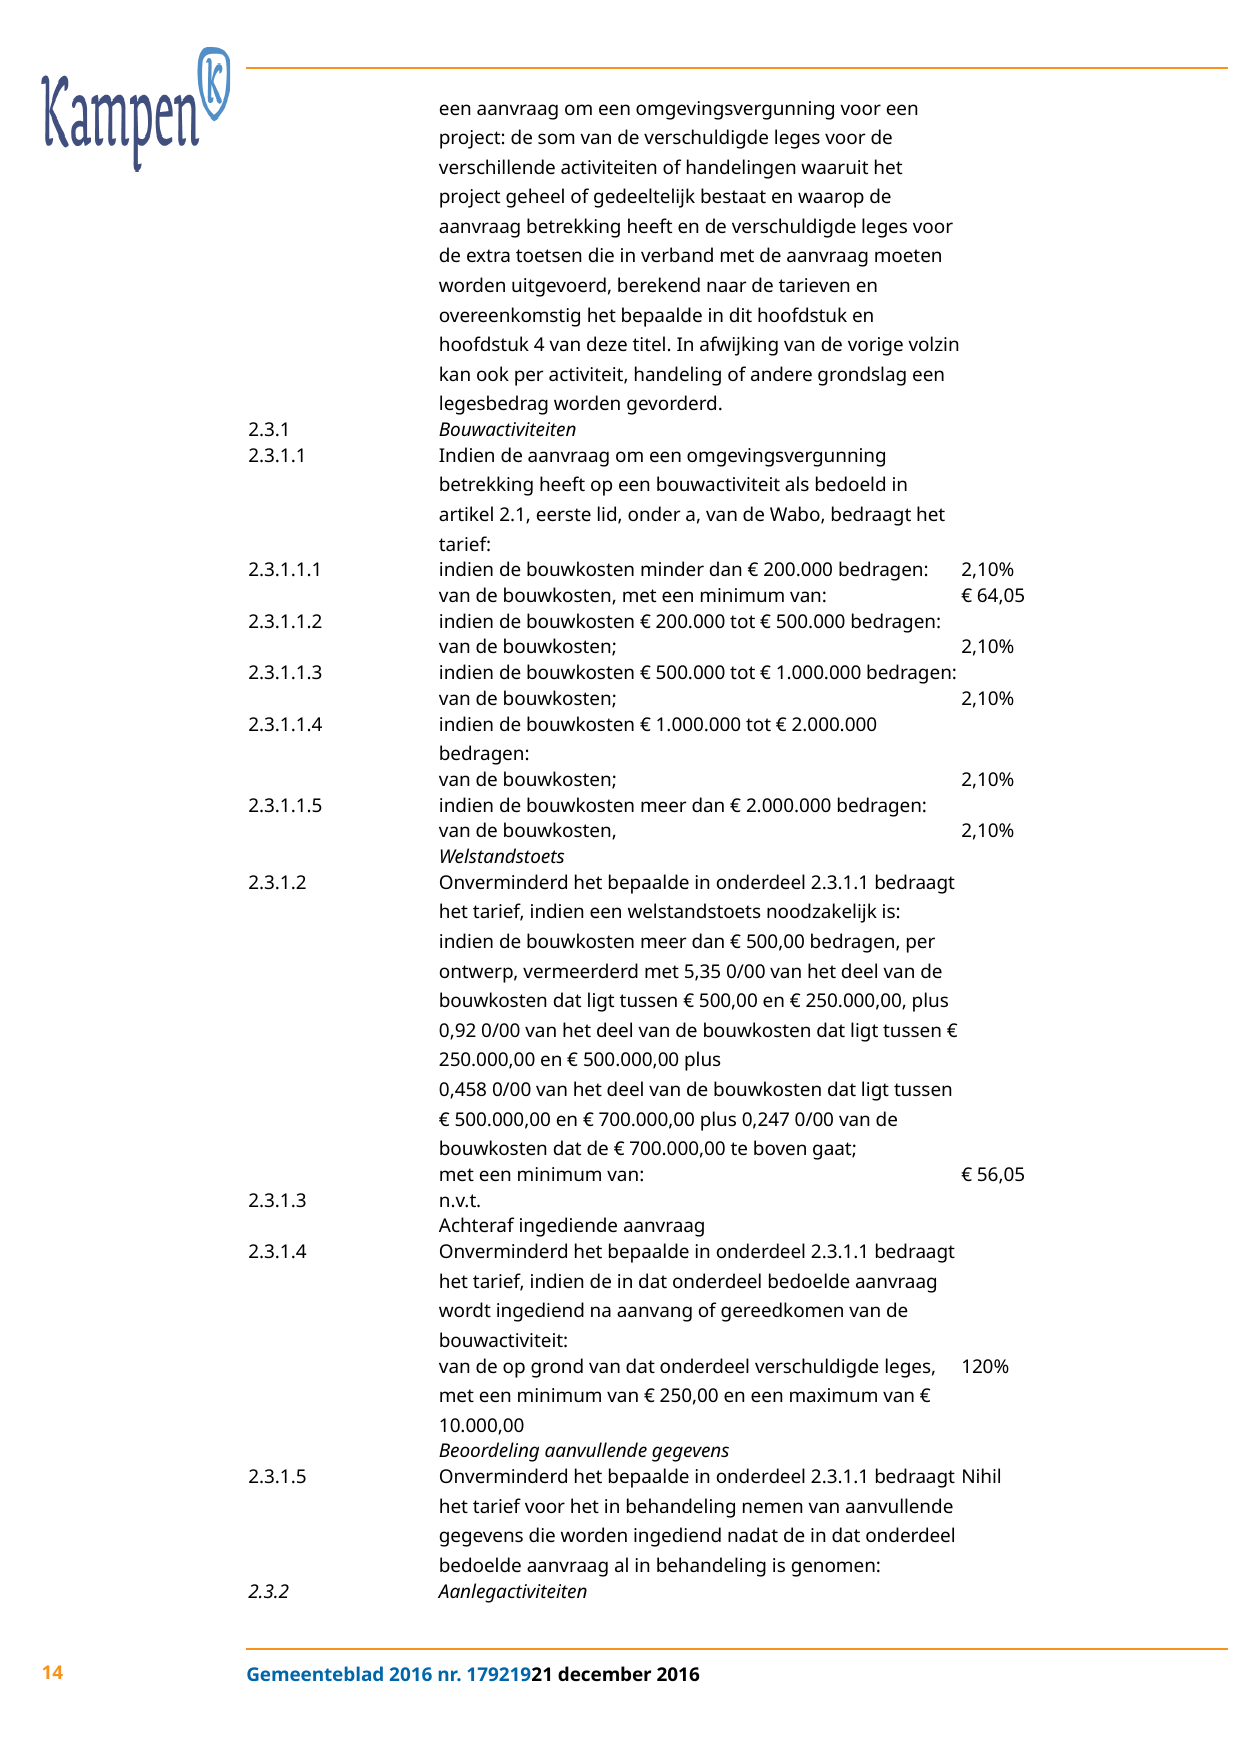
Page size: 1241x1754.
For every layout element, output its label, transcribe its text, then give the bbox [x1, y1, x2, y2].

table_cell Achteraf ingediende aanvraag [439, 1213, 961, 1238]
table_cell [961, 711, 1152, 766]
table_cell [961, 869, 1152, 1161]
table_cell 2.3.1.2 [248, 869, 439, 1161]
table_cell [961, 1238, 1152, 1353]
table_cell 2,10% [961, 557, 1152, 582]
table_cell 2.3.1.1.1 [248, 557, 439, 582]
table_cell Aanlegactiviteiten [439, 1578, 961, 1604]
table_cell 2.3.1.5 [248, 1464, 439, 1578]
table_cell [248, 1438, 439, 1463]
table_cell indien de bouwkosten minder dan € 200.000 bedragen: [439, 557, 961, 582]
table_cell Onverminderd het bepaalde in onderdeel 2.3.1.1 bedraagt het tarief, indien een welstandstoets noodzakelijk is: indien de bouwkosten meer dan € 500,00 bedragen, per ontwerp, vermeerderd met 5,35 0/00 van het deel van de bouwkosten dat ligt tussen € 500,00 en € 250.000,00, plus 0,92 0/00 van het deel van de bouwkosten dat ligt tussen € 250.000,00 en € 500.000,00 plus 0,458 0/00 van het deel van de bouwkosten dat ligt tussen € 500.000,00 en € 700.000,00 plus 0,247 0/00 van de bouwkosten dat de € 700.000,00 te boven gaat; [439, 869, 961, 1161]
table_cell van de bouwkosten; [439, 766, 961, 792]
table_cell [961, 1187, 1152, 1213]
table_cell 2.3.1.1.4 [248, 711, 439, 766]
table_cell [961, 95, 1152, 416]
table_cell € 56,05 [961, 1161, 1152, 1187]
table_cell indien de bouwkosten € 200.000 tot € 500.000 bedragen: [439, 608, 961, 634]
table_cell 2,10% [961, 685, 1152, 711]
table_cell [248, 582, 439, 608]
table_cell Onverminderd het bepaalde in onderdeel 2.3.1.1 bedraagt het tarief voor het in behandeling nemen van aanvullende gegevens die worden ingediend nadat de in dat onderdeel bedoelde aanvraag al in behandeling is genomen: [439, 1464, 961, 1578]
table_cell [248, 844, 439, 869]
table_cell [961, 416, 1152, 442]
table_cell van de bouwkosten; [439, 685, 961, 711]
table_cell 2,10% [961, 818, 1152, 843]
table_cell 2,10% [961, 634, 1152, 659]
table_cell [961, 1438, 1152, 1463]
table_cell 2.3.1 [248, 416, 439, 442]
table_cell [961, 660, 1152, 685]
table_cell [961, 844, 1152, 869]
table_cell n.v.t. [439, 1187, 961, 1213]
picture [41, 47, 231, 172]
table_cell 120% [961, 1353, 1152, 1438]
table_cell [248, 766, 439, 792]
table_cell Indien de aanvraag om een omgevingsvergunning betrekking heeft op een bouwactiviteit als bedoeld in artikel 2.1, eerste lid, onder a, van de Wabo, bedraagt het tarief: [439, 442, 961, 557]
table_cell [248, 634, 439, 659]
table_cell met een minimum van: [439, 1161, 961, 1187]
table_cell [248, 1353, 439, 1438]
table_cell 2.3.1.1.5 [248, 792, 439, 818]
table_cell [248, 685, 439, 711]
table_cell 2.3.1.3 [248, 1187, 439, 1213]
table_cell 2.3.1.1.3 [248, 660, 439, 685]
table_cell [961, 608, 1152, 634]
table_cell [248, 818, 439, 843]
table_cell 2.3.1.1 [248, 442, 439, 557]
table_cell 2.3.1.4 [248, 1238, 439, 1353]
table_cell [248, 1213, 439, 1238]
table_cell [961, 1213, 1152, 1238]
table_cell 2,10% [961, 766, 1152, 792]
table_cell € 64,05 [961, 582, 1152, 608]
table_cell Nihil [961, 1464, 1152, 1578]
table_cell [248, 95, 439, 416]
table_cell van de bouwkosten; [439, 634, 961, 659]
table_cell indien de bouwkosten € 500.000 tot € 1.000.000 bedragen: [439, 660, 961, 685]
table_cell Bouwactiviteiten [439, 416, 961, 442]
table_cell van de op grond van dat onderdeel verschuldigde leges, met een minimum van € 250,00 en een maximum van € 10.000,00 [439, 1353, 961, 1438]
table_cell van de bouwkosten, met een minimum van: [439, 582, 961, 608]
table_cell Welstandstoets [439, 844, 961, 869]
table_cell Beoordeling aanvullende gegevens [439, 1438, 961, 1463]
table_cell [961, 792, 1152, 818]
table_cell van de bouwkosten, [439, 818, 961, 843]
table_cell indien de bouwkosten meer dan € 2.000.000 bedragen: [439, 792, 961, 818]
table_cell Onverminderd het bepaalde in onderdeel 2.3.1.1 bedraagt het tarief, indien de in dat onderdeel bedoelde aanvraag wordt ingediend na aanvang of gereedkomen van de bouwactiviteit: [439, 1238, 961, 1353]
table_cell 2.3.2 [248, 1578, 439, 1604]
table_cell indien de bouwkosten € 1.000.000 tot € 2.000.000 bedragen: [439, 711, 961, 766]
table_cell [961, 442, 1152, 557]
table_cell een aanvraag om een omgevingsvergunning voor een project: de som van de verschuldigde leges voor de verschillende activiteiten of handelingen waaruit het project geheel of gedeeltelijk bestaat en waarop de aanvraag betrekking heeft en de verschuldigde leges voor de extra toetsen die in verband met de aanvraag moeten worden uitgevoerd, berekend naar de tarieven en overeenkomstig het bepaalde in dit hoofdstuk en hoofdstuk 4 van deze titel. In afwijking van de vorige volzin kan ook per activiteit, handeling of andere grondslag een legesbedrag worden gevorderd. [439, 95, 961, 416]
table_cell [961, 1578, 1152, 1604]
table_cell [248, 1161, 439, 1187]
table_cell 2.3.1.1.2 [248, 608, 439, 634]
